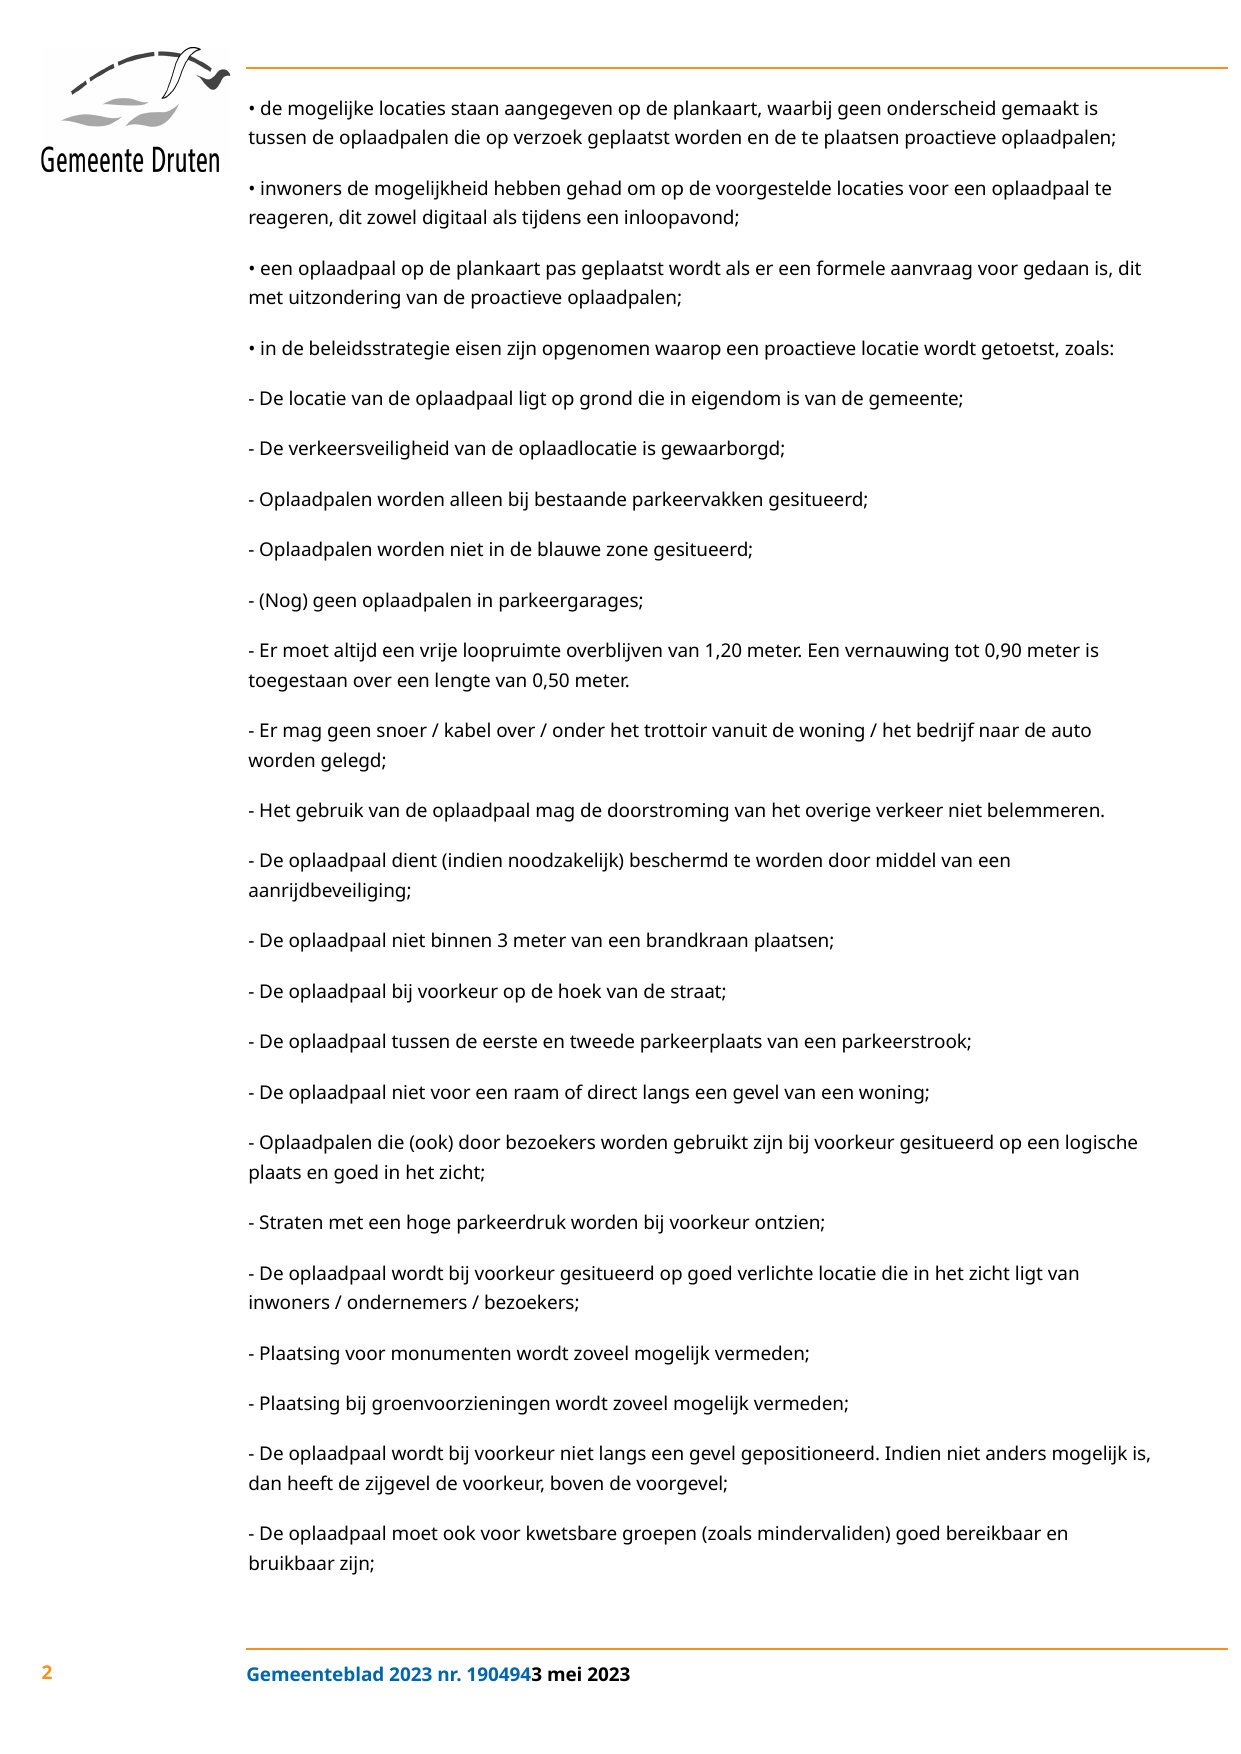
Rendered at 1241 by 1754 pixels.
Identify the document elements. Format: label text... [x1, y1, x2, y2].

text - Plaatsing bij groenvoorzieningen wordt zoveel mogelijk vermeden; [248, 1390, 1152, 1416]
text - Er mag geen snoer / kabel over / onder het trottoir vanuit de woning / het bedrijf naar de auto worden gelegd; [248, 717, 1152, 773]
text - De oplaadpaal wordt bij voorkeur gesitueerd op goed verlichte locatie die in het zicht ligt van inwoners / ondernemers / bezoekers; [248, 1260, 1152, 1315]
text - Plaatsing voor monumenten wordt zoveel mogelijk vermeden; [248, 1340, 1152, 1366]
text - De locatie van de oplaadpaal ligt op grond die in eigendom is van de gemeente; [248, 385, 1152, 411]
text - De oplaadpaal moet ook voor kwetsbare groepen (zoals mindervaliden) goed bereikbaar en bruikbaar zijn; [248, 1521, 1152, 1576]
text - De oplaadpaal bij voorkeur op de hoek van de straat; [248, 978, 1152, 1004]
text - (Nog) geen oplaadpalen in parkeergarages; [248, 587, 1152, 613]
text - Oplaadpalen worden niet in de blauwe zone gesitueerd; [248, 536, 1152, 562]
text - De oplaadpaal dient (indien noodzakelijk) beschermd te worden door middel van een aanrijdbeveiliging; [248, 848, 1152, 903]
picture [41, 47, 231, 172]
text - De verkeersveiligheid van de oplaadlocatie is gewaarborgd; [248, 436, 1152, 461]
text - De oplaadpaal niet voor een raam of direct langs een gevel van een woning; [248, 1079, 1152, 1105]
text - De oplaadpaal wordt bij voorkeur niet langs een gevel gepositioneerd. Indien niet anders mogelijk is, dan heeft de zijgevel de voorkeur, boven de voorgevel; [248, 1441, 1152, 1496]
text - Het gebruik van de oplaadpaal mag de doorstroming van het overige verkeer niet belemmeren. [248, 797, 1152, 823]
text - De oplaadpaal niet binnen 3 meter van een brandkraan plaatsen; [248, 928, 1152, 953]
text • de mogelijke locaties staan aangegeven op de plankaart, waarbij geen onderscheid gemaakt is tussen de oplaadpalen die op verzoek geplaatst worden en de te plaatsen proactieve oplaadpalen; [248, 95, 1152, 150]
text - Straten met een hoge parkeerdruk worden bij voorkeur ontzien; [248, 1209, 1152, 1235]
text - De oplaadpaal tussen de eerste en tweede parkeerplaats van een parkeerstrook; [248, 1028, 1152, 1054]
text • in de beleidsstrategie eisen zijn opgenomen waarop een proactieve locatie wordt getoetst, zoals: [248, 335, 1152, 361]
text - Oplaadpalen worden alleen bij bestaande parkeervakken gesitueerd; [248, 486, 1152, 512]
text • een oplaadpaal op de plankaart pas geplaatst wordt als er een formele aanvraag voor gedaan is, dit met uitzondering van de proactieve oplaadpalen; [248, 255, 1152, 310]
text - Oplaadpalen die (ook) door bezoekers worden gebruikt zijn bij voorkeur gesitueerd op een logische plaats en goed in het zicht; [248, 1129, 1152, 1185]
text - Er moet altijd een vrije loopruimte overblijven van 1,20 meter. Een vernauwing tot 0,90 meter is toegestaan over een lengte van 0,50 meter. [248, 637, 1152, 693]
text • inwoners de mogelijkheid hebben gehad om op de voorgestelde locaties voor een oplaadpaal te reageren, dit zowel digitaal als tijdens een inloopavond; [248, 175, 1152, 230]
